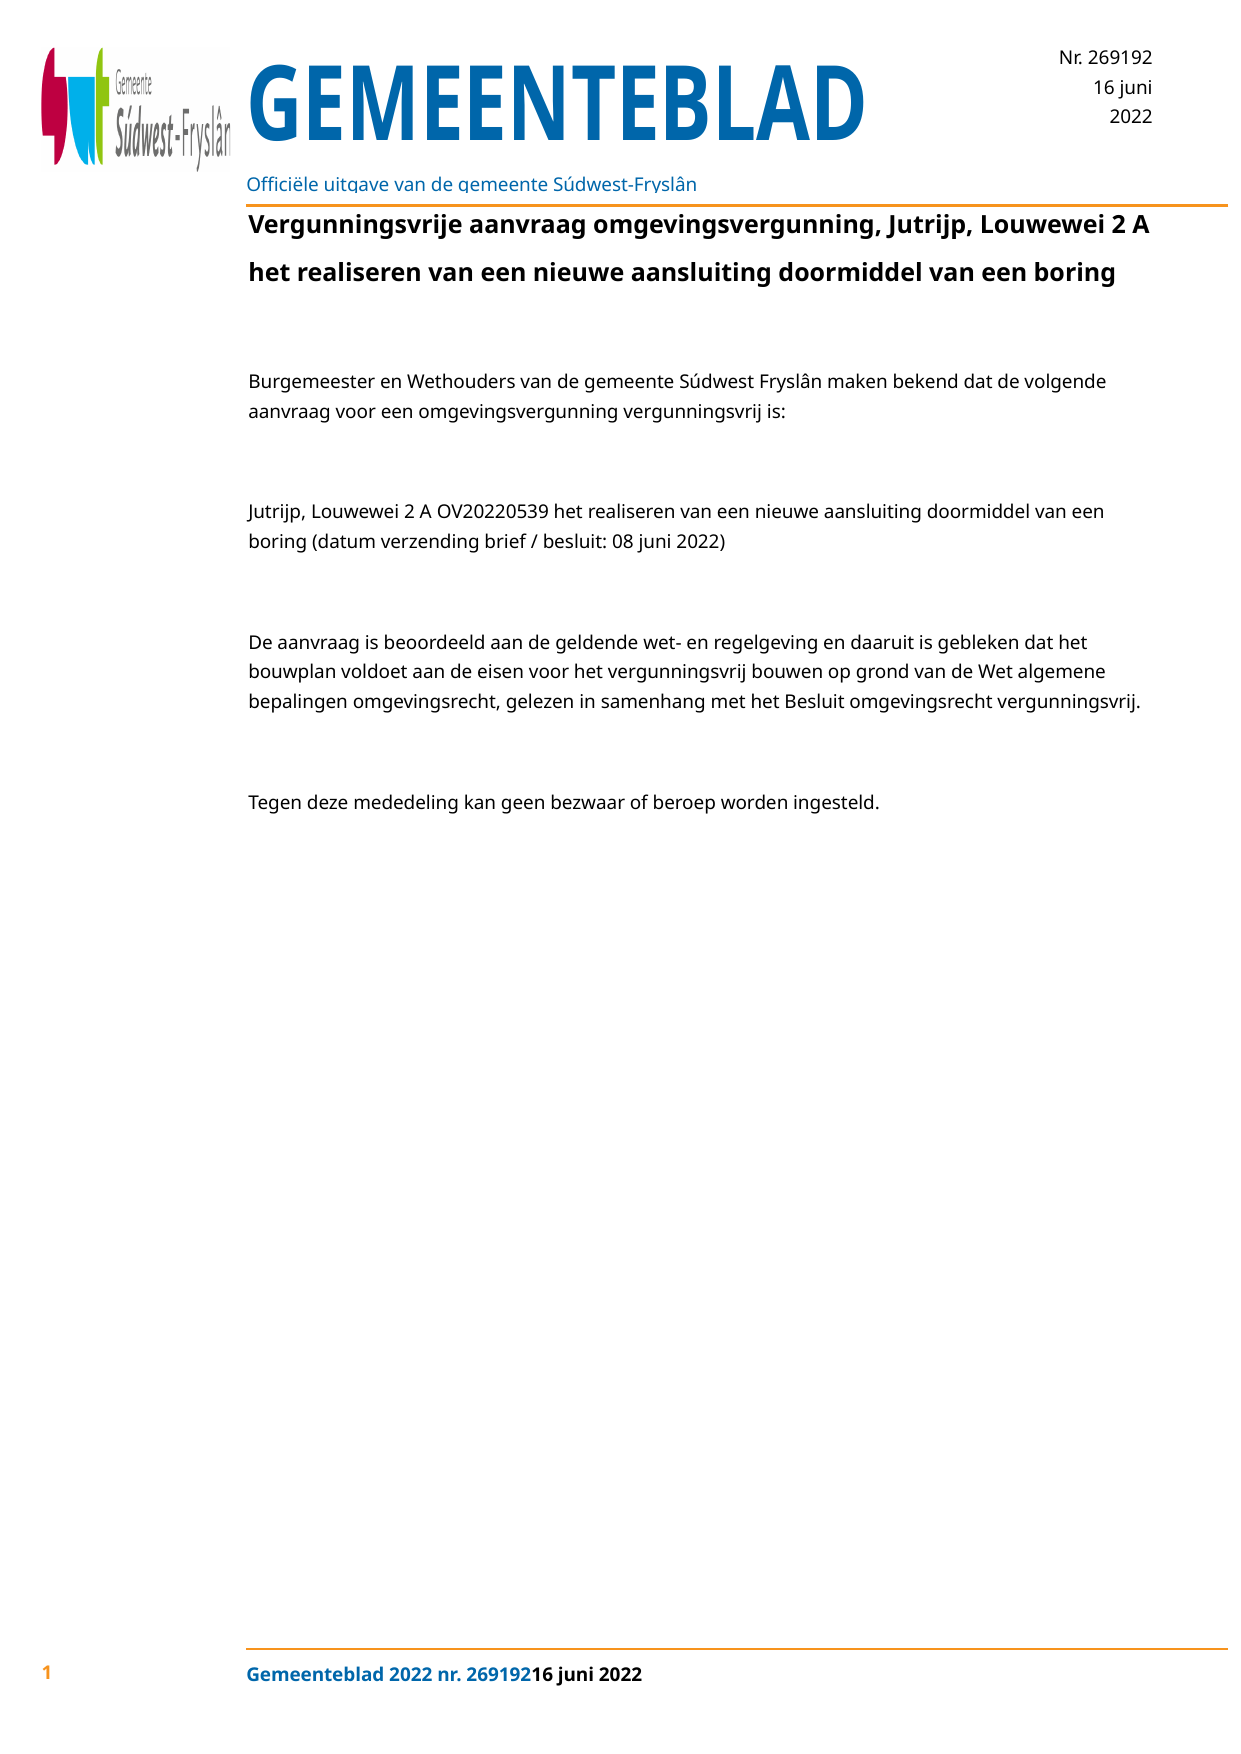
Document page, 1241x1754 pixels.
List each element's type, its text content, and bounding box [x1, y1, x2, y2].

text De aanvraag is beoordeeld aan de geldende wet- en regelgeving en daaruit is gebleken dat het bouwplan voldoet aan de eisen voor het vergunningsvrij bouwen op grond van de Wet algemene bepalingen omgevingsrecht, gelezen in samenhang met het Besluit omgevingsrecht vergunningsvrij. [248, 629, 1152, 714]
text Tegen deze mededeling kan geen bezwaar of beroep worden ingesteld. [248, 789, 1152, 815]
picture [41, 47, 231, 172]
text Jutrijp, Louwewei 2 A OV20220539 het realiseren van een nieuwe aansluiting doormiddel van een boring (datum verzending brief / besluit: 08 juni 2022) [248, 499, 1152, 554]
text Vergunningsvrije aanvraag omgevingsvergunning, Jutrijp, Louwewei 2 A het realiseren van een nieuwe aansluiting doormiddel van een boring [248, 207, 1152, 288]
text Burgemeester en Wethouders van de gemeente Súdwest Fryslân maken bekend dat de volgende aanvraag voor een omgevingsvergunning vergunningsvrij is: [248, 368, 1152, 424]
